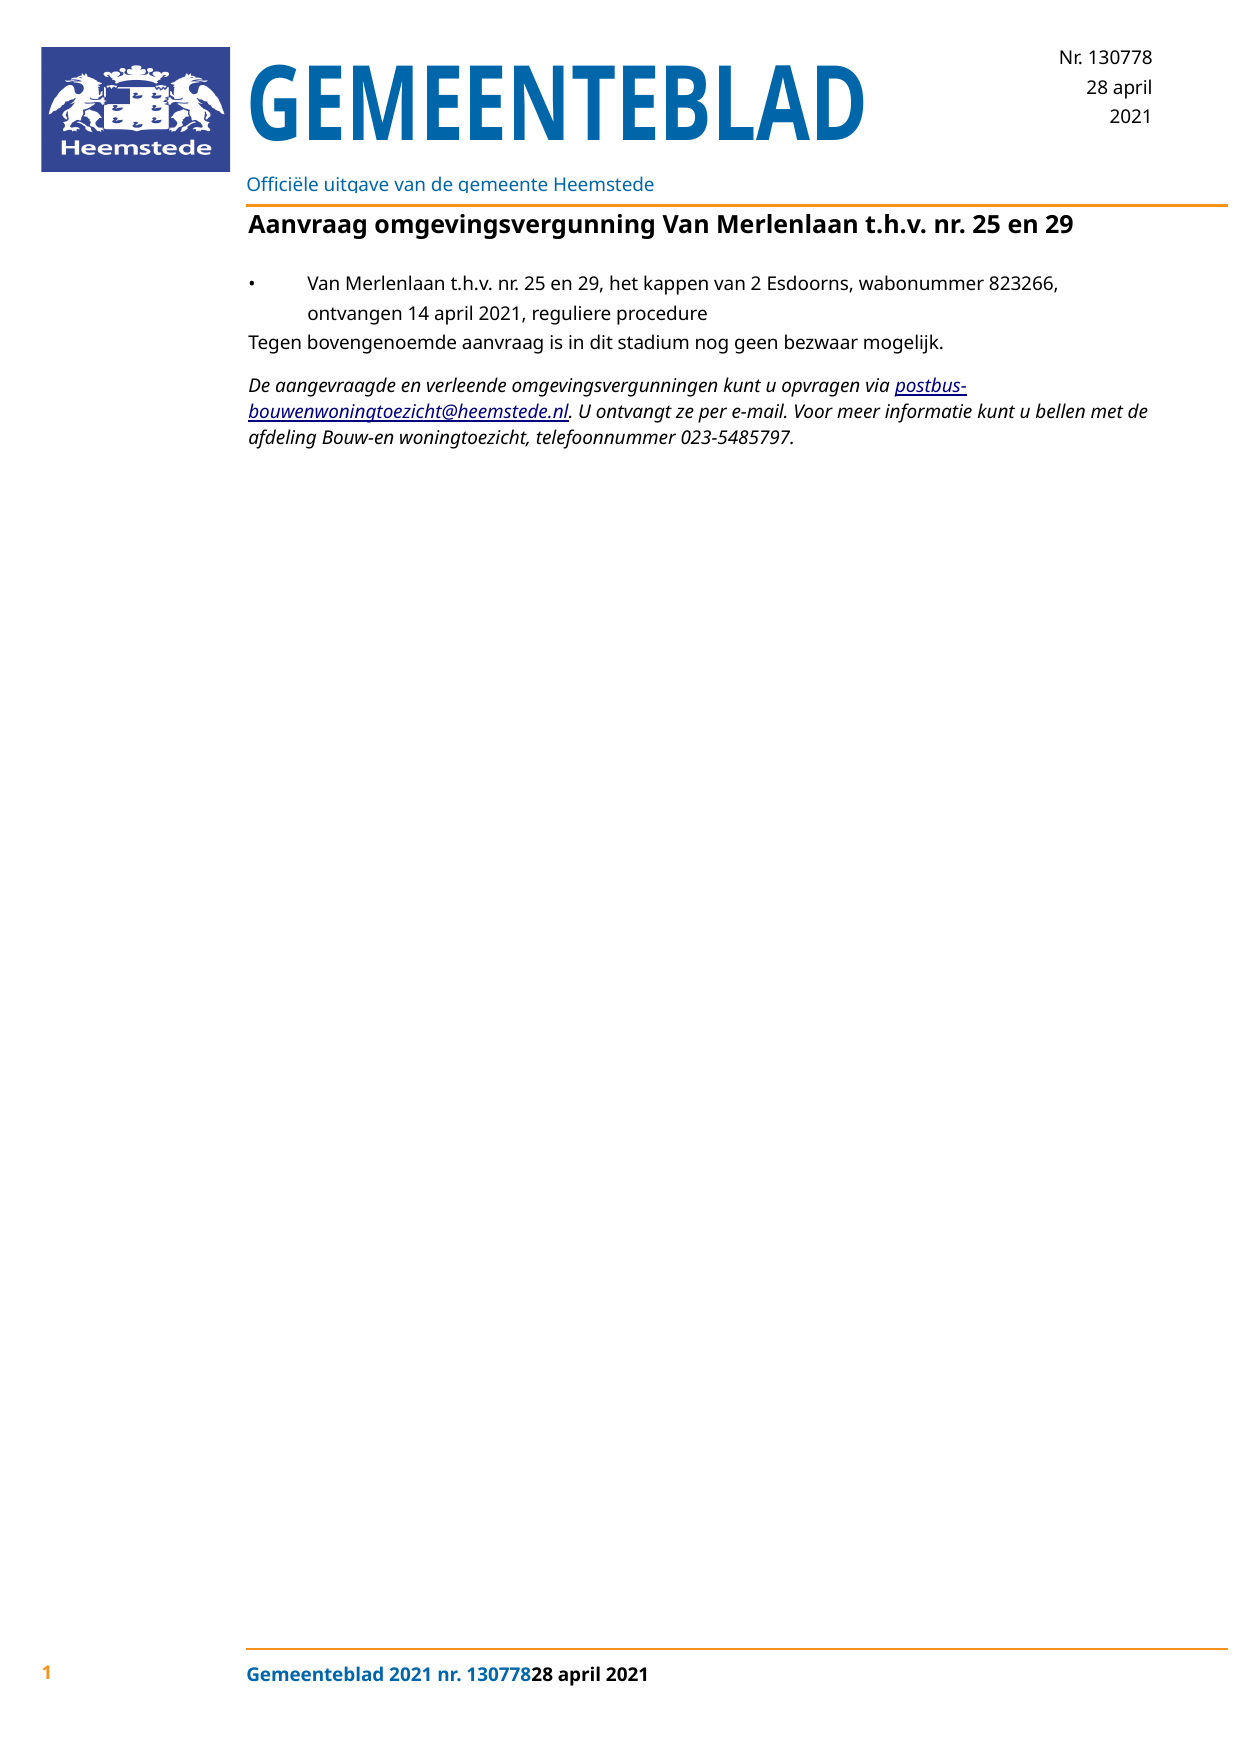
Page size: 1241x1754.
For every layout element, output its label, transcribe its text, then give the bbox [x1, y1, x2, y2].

list Van Merlenlaan t.h.v. nr. 25 en 29, het kappen van 2 Esdoorns, wabonummer 823266, ontvangen 14 april 2021, reguliere procedure [248, 270, 1152, 326]
text Aanvraag omgevingsvergunning Van Merlenlaan t.h.v. nr. 25 en 29 [248, 207, 1152, 241]
text Tegen bovengenoemde aanvraag is in dit stadium nog geen bezwaar mogelijk. [248, 329, 1152, 355]
picture [41, 47, 231, 172]
text De aangevraagde en verleende omgevingsvergunningen kunt u opvragen via postbus-bouwenwoningtoezicht@heemstede.nl. U ontvangt ze per e-mail. Voor meer informatie kunt u bellen met de afdeling Bouw-en woningtoezicht, telefoonnummer 023-5485797. [248, 373, 1152, 450]
